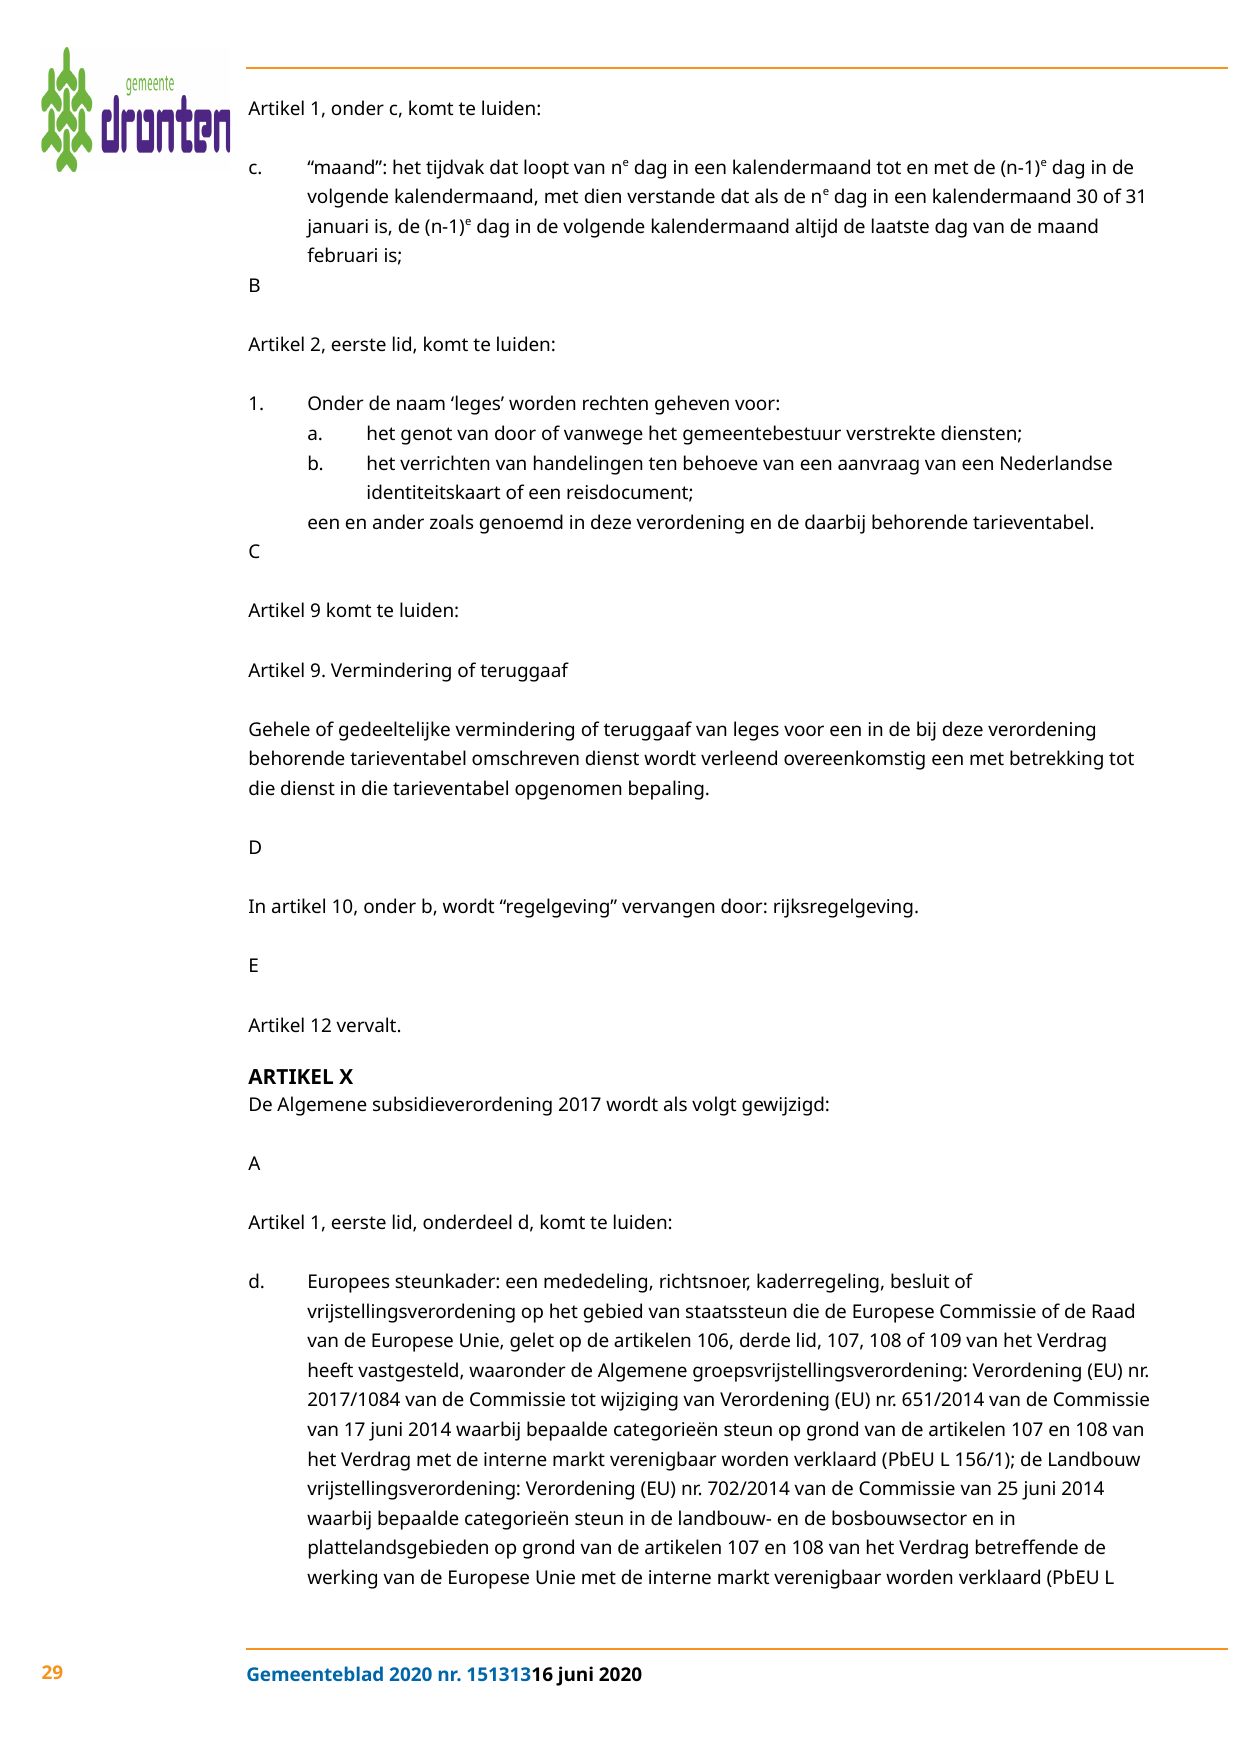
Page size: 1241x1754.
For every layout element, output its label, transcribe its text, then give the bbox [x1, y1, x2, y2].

text Artikel 9. Vermindering of teruggaaf [248, 657, 1152, 683]
text C [248, 538, 1152, 564]
text Artikel 2, eerste lid, komt te luiden: [248, 331, 1152, 357]
text Artikel 9 komt te luiden: [248, 598, 1152, 623]
text In artikel 10, onder b, wordt “regelgeving” vervangen door: rijksregelgeving. [248, 893, 1152, 919]
text E [248, 953, 1152, 978]
list Onder de naam ‘leges’ worden rechten geheven voor: [248, 391, 1152, 416]
picture [41, 47, 231, 172]
text Artikel 1, eerste lid, onderdeel d, komt te luiden: [248, 1209, 1152, 1235]
text Gehele of gedeeltelijke vermindering of teruggaaf van leges voor een in de bij deze verordening behorende tarieventabel omschreven dienst wordt verleend overeenkomstig een met betrekking tot die dienst in die tarieventabel opgenomen bepaling. [248, 716, 1152, 801]
text ARTIKEL X [248, 1062, 1152, 1091]
text Artikel 1, onder c, komt te luiden: [248, 95, 1152, 121]
list Europees steunkader: een mededeling, richtsnoer, kaderregeling, besluit of vrijstellingsverordening op het gebied van staatssteun die de Europese Commissie of de Raad van de Europese Unie, gelet op de artikelen 106, derde lid, 107, 108 of 109 van het Verdrag heeft vastgesteld, waaronder de Algemene groepsvrijstellingsverordening: Verordening (EU) nr. 2017/1084 van de Commissie tot wijziging van Verordening (EU) nr. 651/2014 van de Commissie van 17 juni 2014 waarbij bepaalde categorieën steun op grond van de artikelen 107 en 108 van het Verdrag met de interne markt verenigbaar worden verklaard (PbEU L 156/1); de Landbouw vrijstellingsverordening: Verordening (EU) nr. 702/2014 van de Commissie van 25 juni 2014 waarbij bepaalde categorieën steun in de landbouw- en de bosbouwsector en in plattelandsgebieden op grond van de artikelen 107 en 108 van het Verdrag betreffende de werking van de Europese Unie met de interne markt verenigbaar worden verklaard (PbEU L [248, 1268, 1152, 1590]
list het verrichten van handelingen ten behoeve van een aanvraag van een Nederlandse identiteitskaart of een reisdocument; [307, 450, 1152, 505]
list een en ander zoals genoemd in deze verordening en de daarbij behorende tarieventabel. [248, 509, 1152, 535]
text De Algemene subsidieverordening 2017 wordt als volgt gewijzigd: [248, 1091, 1152, 1116]
text D [248, 834, 1152, 860]
text A [248, 1150, 1152, 1176]
list het genot van door of vanwege het gemeentebestuur verstrekte diensten; [307, 420, 1152, 446]
text Artikel 12 vervalt. [248, 1012, 1152, 1038]
list “maand”: het tijdvak dat loopt van ne dag in een kalendermaand tot en met de (n-1)e dag in de volgende kalendermaand, met dien verstande dat als de ne dag in een kalendermaand 30 of 31 januari is, de (n-1)e dag in de volgende kalendermaand altijd de laatste dag van de maand februari is; [248, 154, 1152, 268]
text B [248, 272, 1152, 298]
